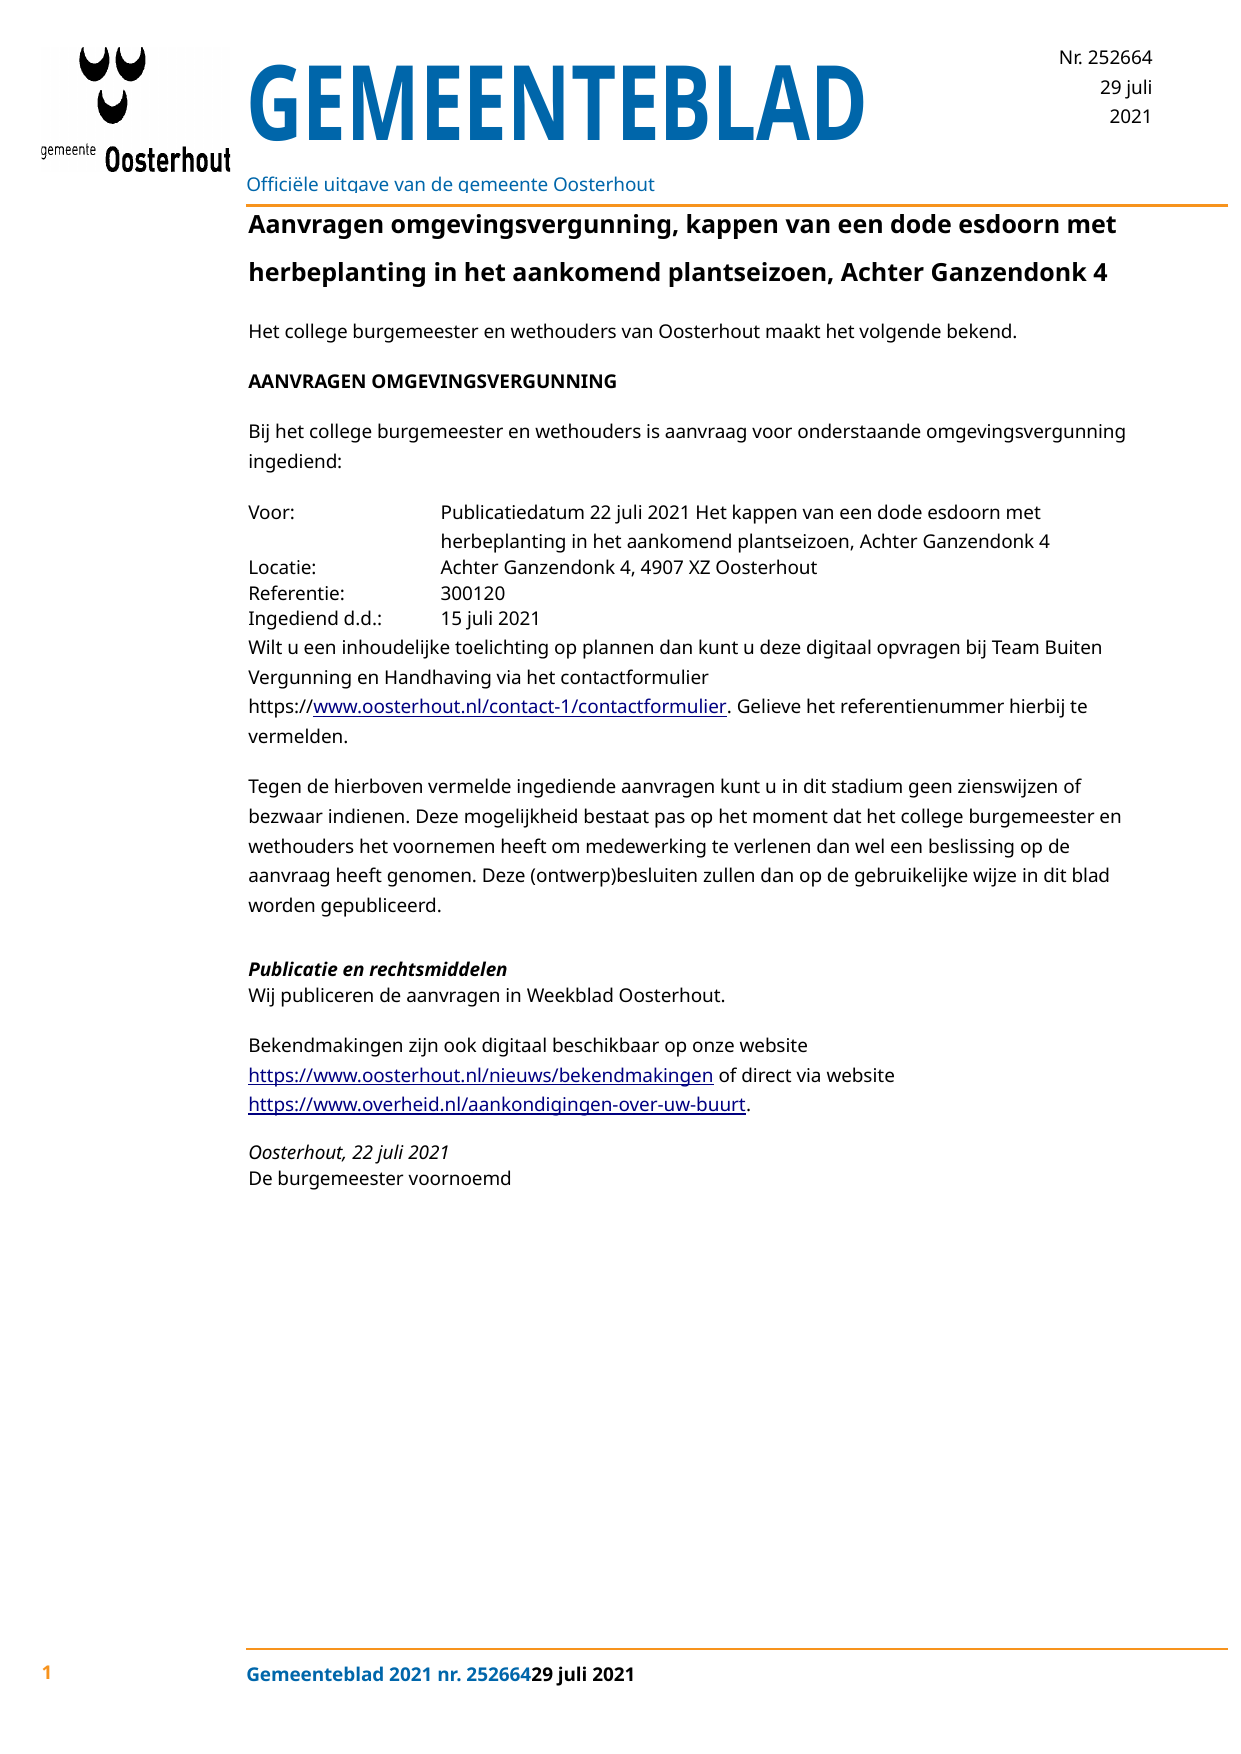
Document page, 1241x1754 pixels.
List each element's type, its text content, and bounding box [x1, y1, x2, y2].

table_cell Ingediend d.d.: [248, 606, 440, 631]
picture [41, 47, 231, 172]
text De burgemeester voornoemd [248, 1165, 1152, 1191]
table_header Publicatiedatum 22 juli 2021 Het kappen van een dode esdoorn met herbeplanting in het aankomend plantseizoen, Achter Ganzendonk 4 [440, 499, 1152, 554]
text AANVRAGEN OMGEVINGSVERGUNNING [248, 368, 1152, 394]
text Wilt u een inhoudelijke toelichting op plannen dan kunt u deze digitaal opvragen bij Team Buiten Vergunning en Handhaving via het contactformulier https://www.oosterhout.nl/contact-1/contactformulier. Gelieve het referentienummer hierbij te vermelden. [248, 634, 1152, 749]
table_cell Locatie: [248, 554, 440, 580]
text Oosterhout, 22 juli 2021 [248, 1139, 1152, 1165]
text Publicatie en rechtsmiddelen [248, 956, 1152, 982]
table_cell 15 juli 2021 [440, 606, 1152, 631]
text Tegen de hierboven vermelde ingediende aanvragen kunt u in dit stadium geen zienswijzen of bezwaar indienen. Deze mogelijkheid bestaat pas op het moment dat het college burgemeester en wethouders het voornemen heeft om medewerking te verlenen dan wel een beslissing op de aanvraag heeft genomen. Deze (ontwerp)besluiten zullen dan op de gebruikelijke wijze in dit blad worden gepubliceerd. [248, 774, 1152, 918]
text Bekendmakingen zijn ook digitaal beschikbaar op onze website https://www.oosterhout.nl/nieuws/bekendmakingen of direct via website https://www.overheid.nl/aankondigingen-over-uw-buurt. [248, 1032, 1152, 1117]
table_cell 300120 [440, 580, 1152, 606]
table_cell Achter Ganzendonk 4, 4907 XZ Oosterhout [440, 554, 1152, 580]
table_header Voor: [248, 499, 440, 554]
table_cell Referentie: [248, 580, 440, 606]
text Het college burgemeester en wethouders van Oosterhout maakt het volgende bekend. [248, 318, 1152, 344]
text Aanvragen omgevingsvergunning, kappen van een dode esdoorn met herbeplanting in het aankomend plantseizoen, Achter Ganzendonk 4 [248, 207, 1152, 288]
text Bij het college burgemeester en wethouders is aanvraag voor onderstaande omgevingsvergunning ingediend: [248, 419, 1152, 474]
text Wij publiceren de aanvragen in Weekblad Oosterhout. [248, 982, 1152, 1007]
